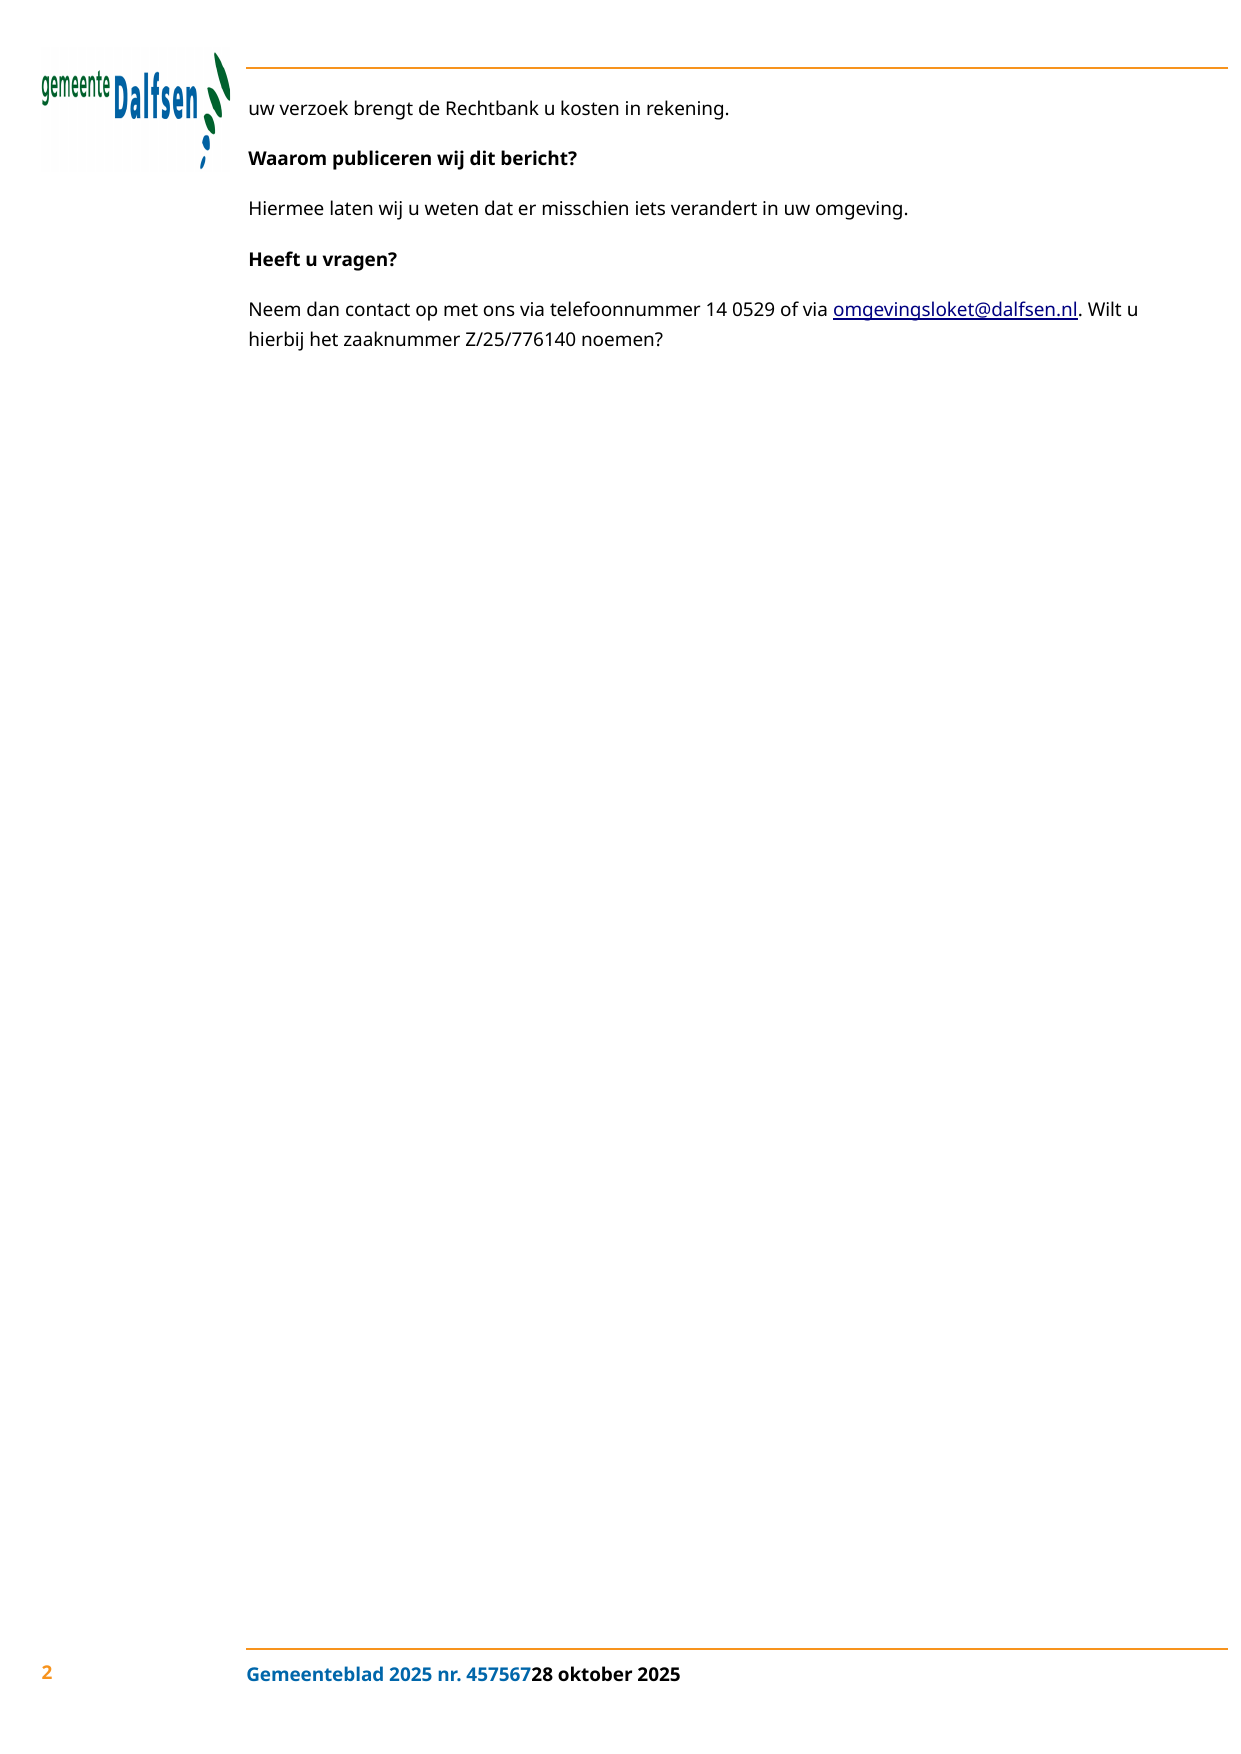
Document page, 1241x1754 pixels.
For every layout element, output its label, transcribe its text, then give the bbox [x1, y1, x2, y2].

text Hiermee laten wij u weten dat er misschien iets verandert in uw omgeving. [248, 196, 1152, 221]
text Waarom publiceren wij dit bericht? [248, 145, 1152, 171]
picture [41, 47, 231, 172]
text Heeft u vragen? [248, 246, 1152, 272]
text Neem dan contact op met ons via telefoonnummer 14 0529 of via omgevingsloket@dalfsen.nl. Wilt u hierbij het zaaknummer Z/25/776140 noemen? [248, 296, 1152, 352]
text uw verzoek brengt de Rechtbank u kosten in rekening. [248, 95, 1152, 121]
